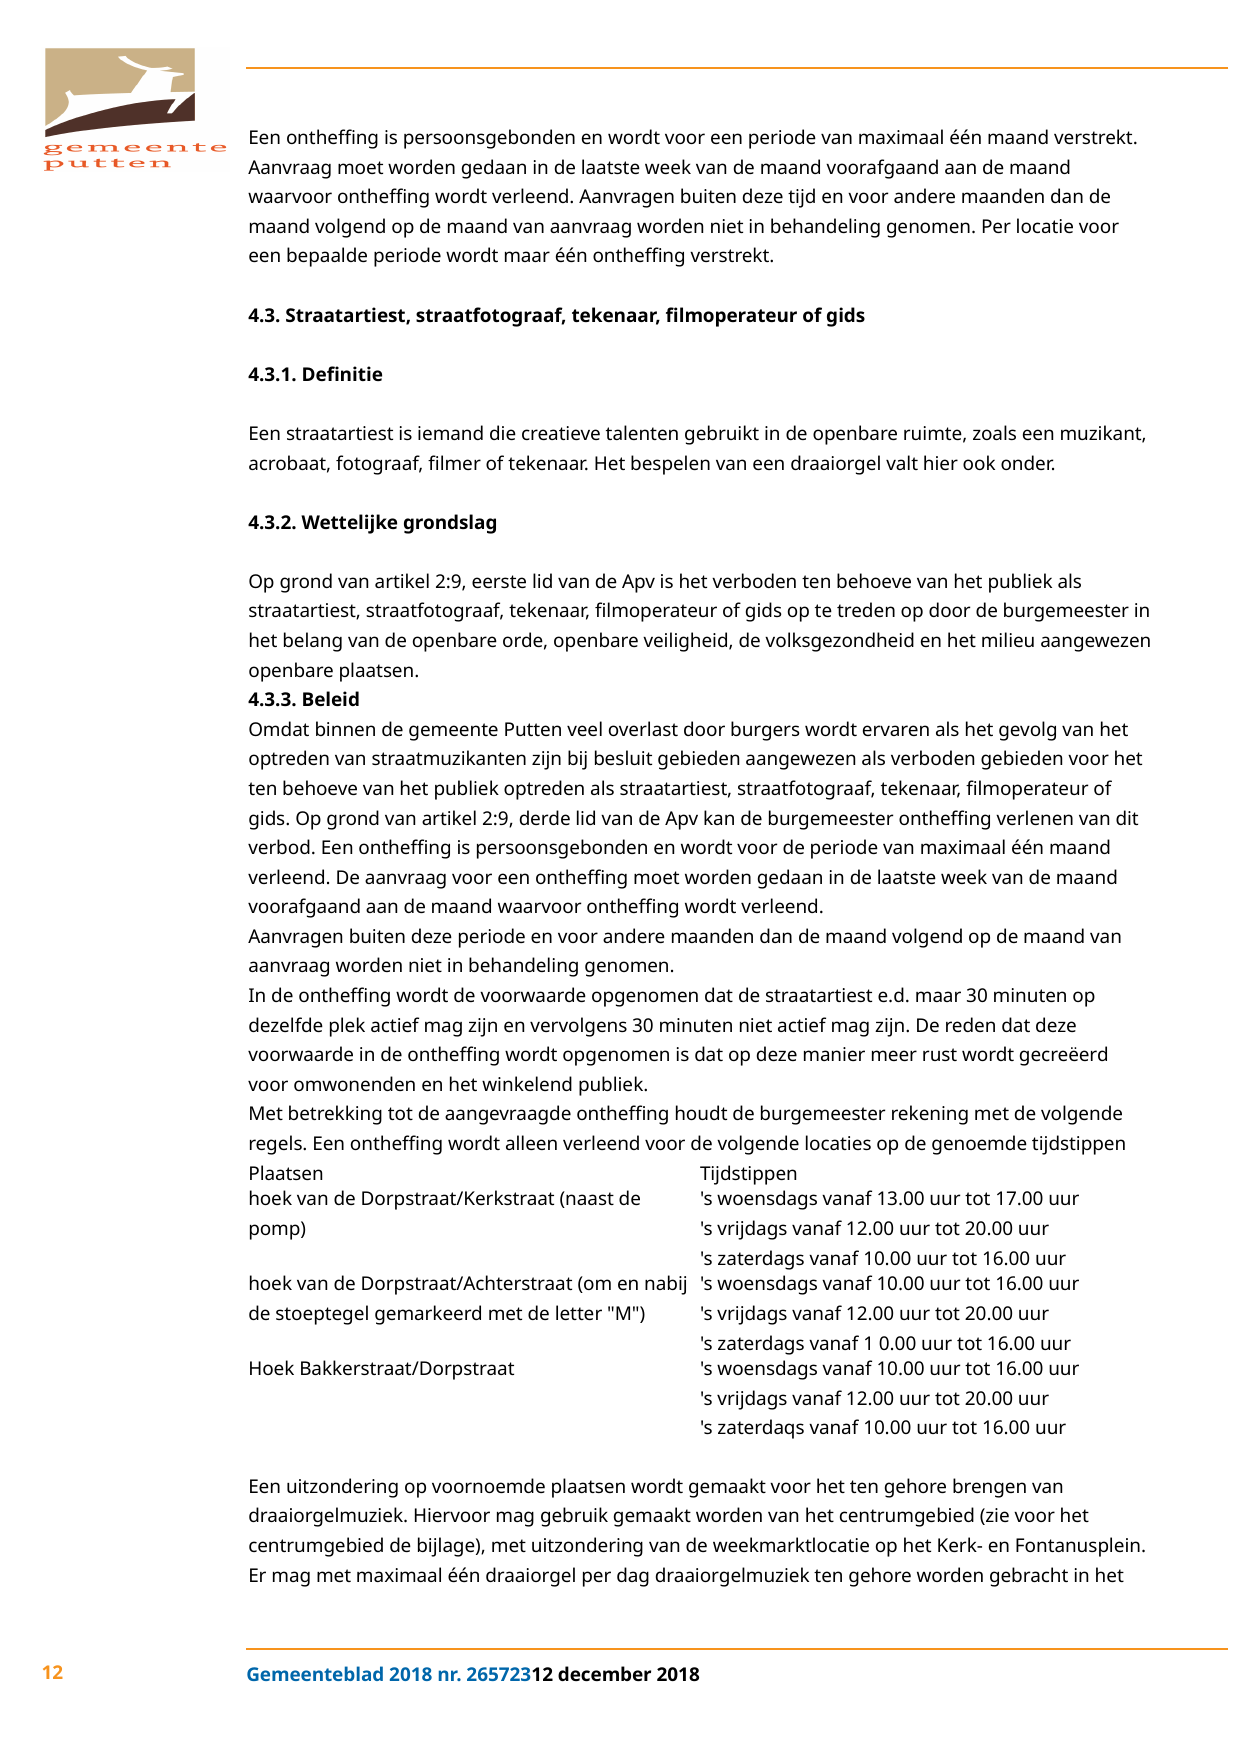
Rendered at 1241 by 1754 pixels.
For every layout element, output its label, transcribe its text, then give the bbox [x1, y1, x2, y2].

table_cell 's woensdags vanaf 13.00 uur tot 17.00 uur 's vrijdags vanaf 12.00 uur tot 20.00 uur 's zaterdags vanaf 10.00 uur tot 16.00 uur [700, 1186, 1152, 1271]
text Een uitzondering op voornoemde plaatsen wordt gemaakt voor het ten gehore brengen van draaiorgelmuziek. Hiervoor mag gebruik gemaakt worden van het centrumgebied (zie voor het centrumgebied de bijlage), met uitzondering van de weekmarktlocatie op het Kerk- en Fontanusplein. Er mag met maximaal één draaiorgel per dag draaiorgelmuziek ten gehore worden gebracht in het [248, 1473, 1152, 1588]
text 4.3.1. Definitie [248, 361, 1152, 387]
text Een straatartiest is iemand die creatieve talenten gebruikt in de openbare ruimte, zoals een muzikant, acrobaat, fotograaf, filmer of tekenaar. Het bespelen van een draaiorgel valt hier ook onder. [248, 420, 1152, 476]
table_header Plaatsen [248, 1160, 700, 1186]
table_cell 's woensdags vanaf 10.00 uur tot 16.00 uur 's vrijdags vanaf 12.00 uur tot 20.00 uur 's zaterdags vanaf 1 0.00 uur tot 16.00 uur [700, 1271, 1152, 1355]
text Aanvragen buiten deze periode en voor andere maanden dan de maand volgend op de maand van aanvraag worden niet in behandeling genomen. [248, 923, 1152, 978]
text 4.3.3. Beleid [248, 686, 1152, 712]
text 4.3. Straatartiest, straatfotograaf, tekenaar, filmoperateur of gids [248, 302, 1152, 328]
text Op grond van artikel 2:9, eerste lid van de Apv is het verboden ten behoeve van het publiek als straatartiest, straatfotograaf, tekenaar, filmoperateur of gids op te treden op door de burgemeester in het belang van de openbare orde, openbare veiligheid, de volksgezondheid en het milieu aangewezen openbare plaatsen. [248, 568, 1152, 683]
table_cell Hoek Bakkerstraat/Dorpstraat [248, 1355, 700, 1440]
table_cell hoek van de Dorpstraat/Achterstraat (om en nabij de stoeptegel gemarkeerd met de letter "M") [248, 1271, 700, 1355]
picture [41, 47, 231, 172]
text 4.3.2. Wettelijke grondslag [248, 509, 1152, 535]
table_cell hoek van de Dorpstraat/Kerkstraat (naast de pomp) [248, 1186, 700, 1271]
text Een ontheffing is persoonsgebonden en wordt voor een periode van maximaal één maand verstrekt. Aanvraag moet worden gedaan in de laatste week van de maand voorafgaand aan de maand waarvoor ontheffing wordt verleend. Aanvragen buiten deze tijd en voor andere maanden dan de maand volgend op de maand van aanvraag worden niet in behandeling genomen. Per locatie voor een bepaalde periode wordt maar één ontheffing verstrekt. [248, 124, 1152, 268]
table_cell 's woensdags vanaf 10.00 uur tot 16.00 uur 's vrijdags vanaf 12.00 uur tot 20.00 uur 's zaterdaqs vanaf 10.00 uur tot 16.00 uur [700, 1355, 1152, 1440]
text Omdat binnen de gemeente Putten veel overlast door burgers wordt ervaren als het gevolg van het optreden van straatmuzikanten zijn bij besluit gebieden aangewezen als verboden gebieden voor het ten behoeve van het publiek optreden als straatartiest, straatfotograaf, tekenaar, filmoperateur of gids. Op grond van artikel 2:9, derde lid van de Apv kan de burgemeester ontheffing verlenen van dit verbod. Een ontheffing is persoonsgebonden en wordt voor de periode van maximaal één maand verleend. De aanvraag voor een ontheffing moet worden gedaan in de laatste week van de maand voorafgaand aan de maand waarvoor ontheffing wordt verleend. [248, 716, 1152, 919]
text Met betrekking tot de aangevraagde ontheffing houdt de burgemeester rekening met de volgende regels. Een ontheffing wordt alleen verleend voor de volgende locaties op de genoemde tijdstippen [248, 1101, 1152, 1156]
text In de ontheffing wordt de voorwaarde opgenomen dat de straatartiest e.d. maar 30 minuten op dezelfde plek actief mag zijn en vervolgens 30 minuten niet actief mag zijn. De reden dat deze voorwaarde in de ontheffing wordt opgenomen is dat op deze manier meer rust wordt gecreëerd voor omwonenden en het winkelend publiek. [248, 982, 1152, 1097]
table_header Tijdstippen [700, 1160, 1152, 1186]
